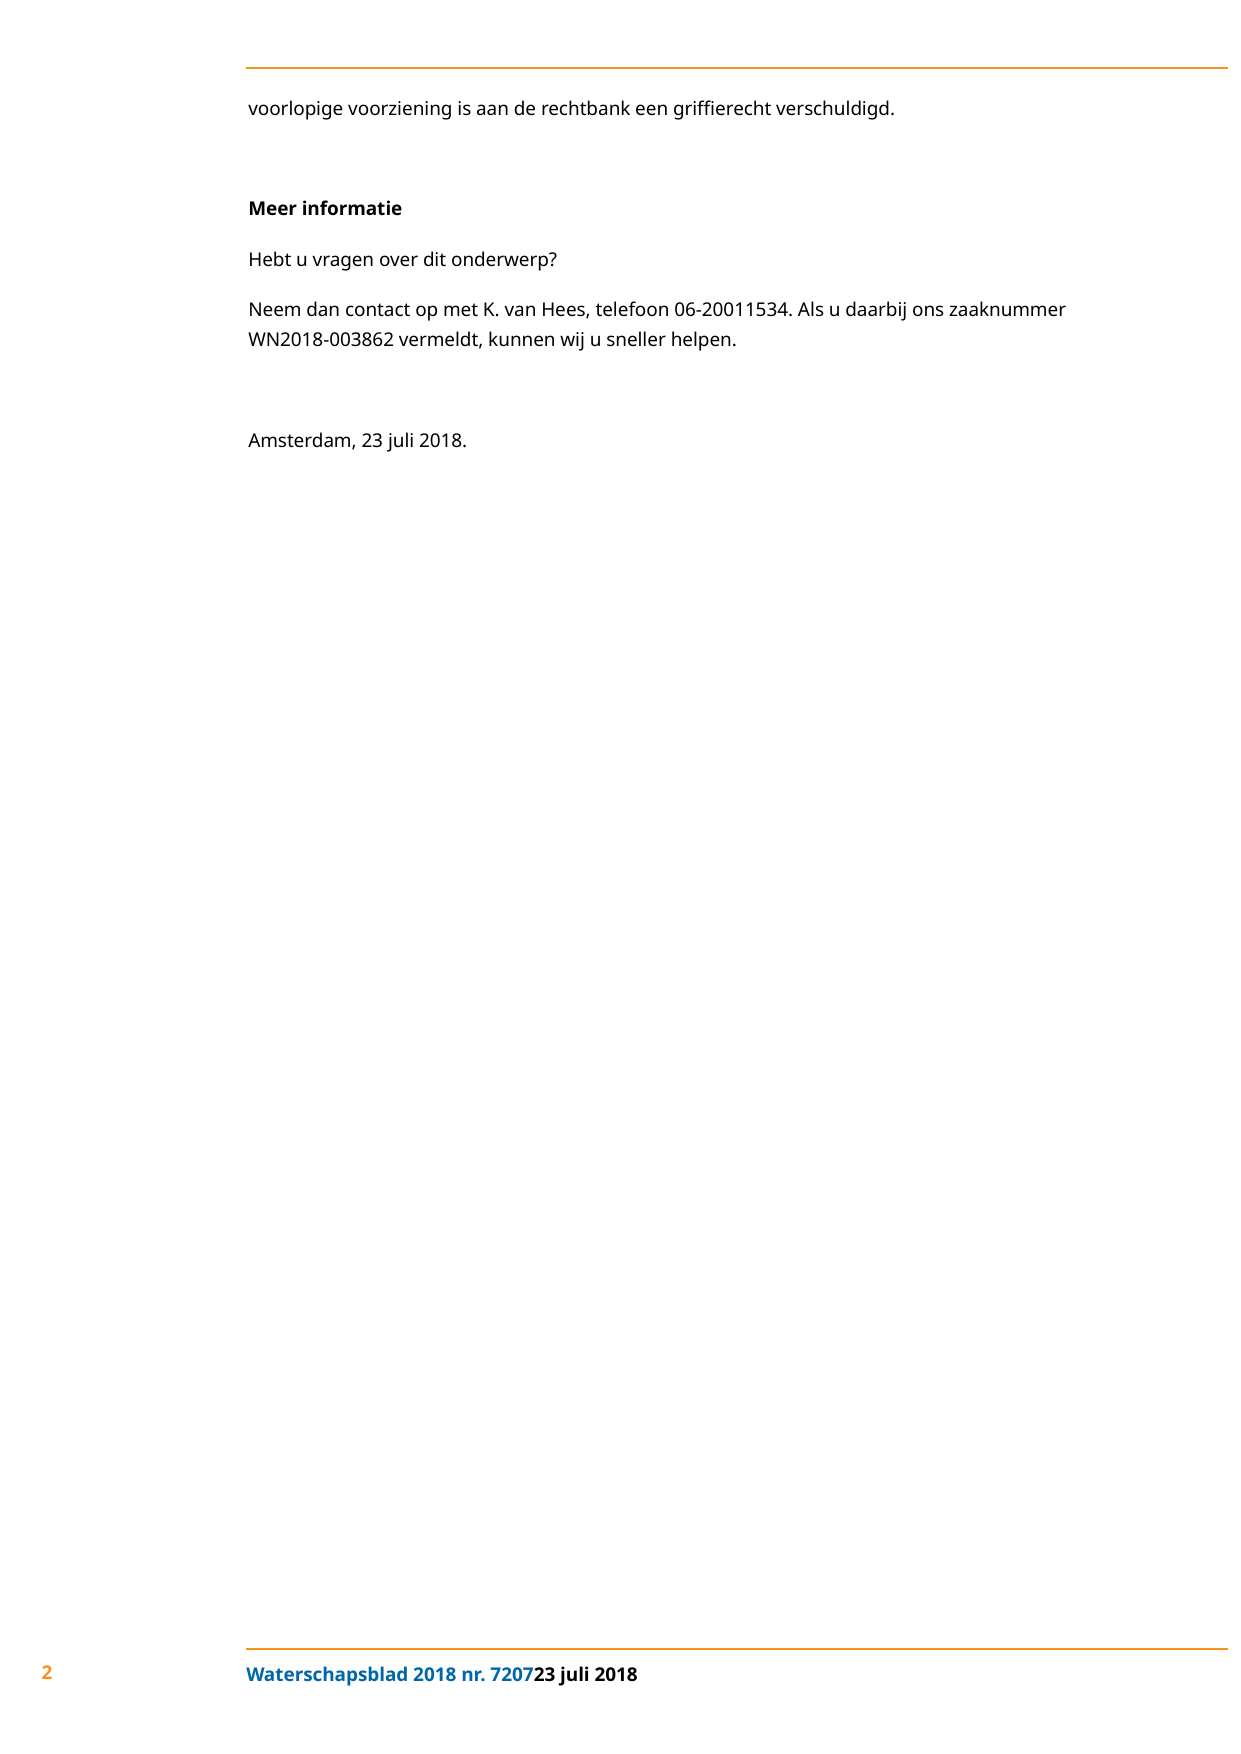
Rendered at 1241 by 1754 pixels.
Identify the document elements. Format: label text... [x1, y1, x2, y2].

text Amsterdam, 23 juli 2018. [248, 427, 1152, 453]
text Meer informatie [248, 196, 1152, 221]
text voorlopige voorziening is aan de rechtbank een griffierecht verschuldigd. [248, 95, 1152, 121]
text Neem dan contact op met K. van Hees, telefoon 06-20011534. Als u daarbij ons zaaknummer WN2018-003862 vermeldt, kunnen wij u sneller helpen. [248, 296, 1152, 352]
text Hebt u vragen over dit onderwerp? [248, 246, 1152, 272]
picture [41, 47, 231, 172]
